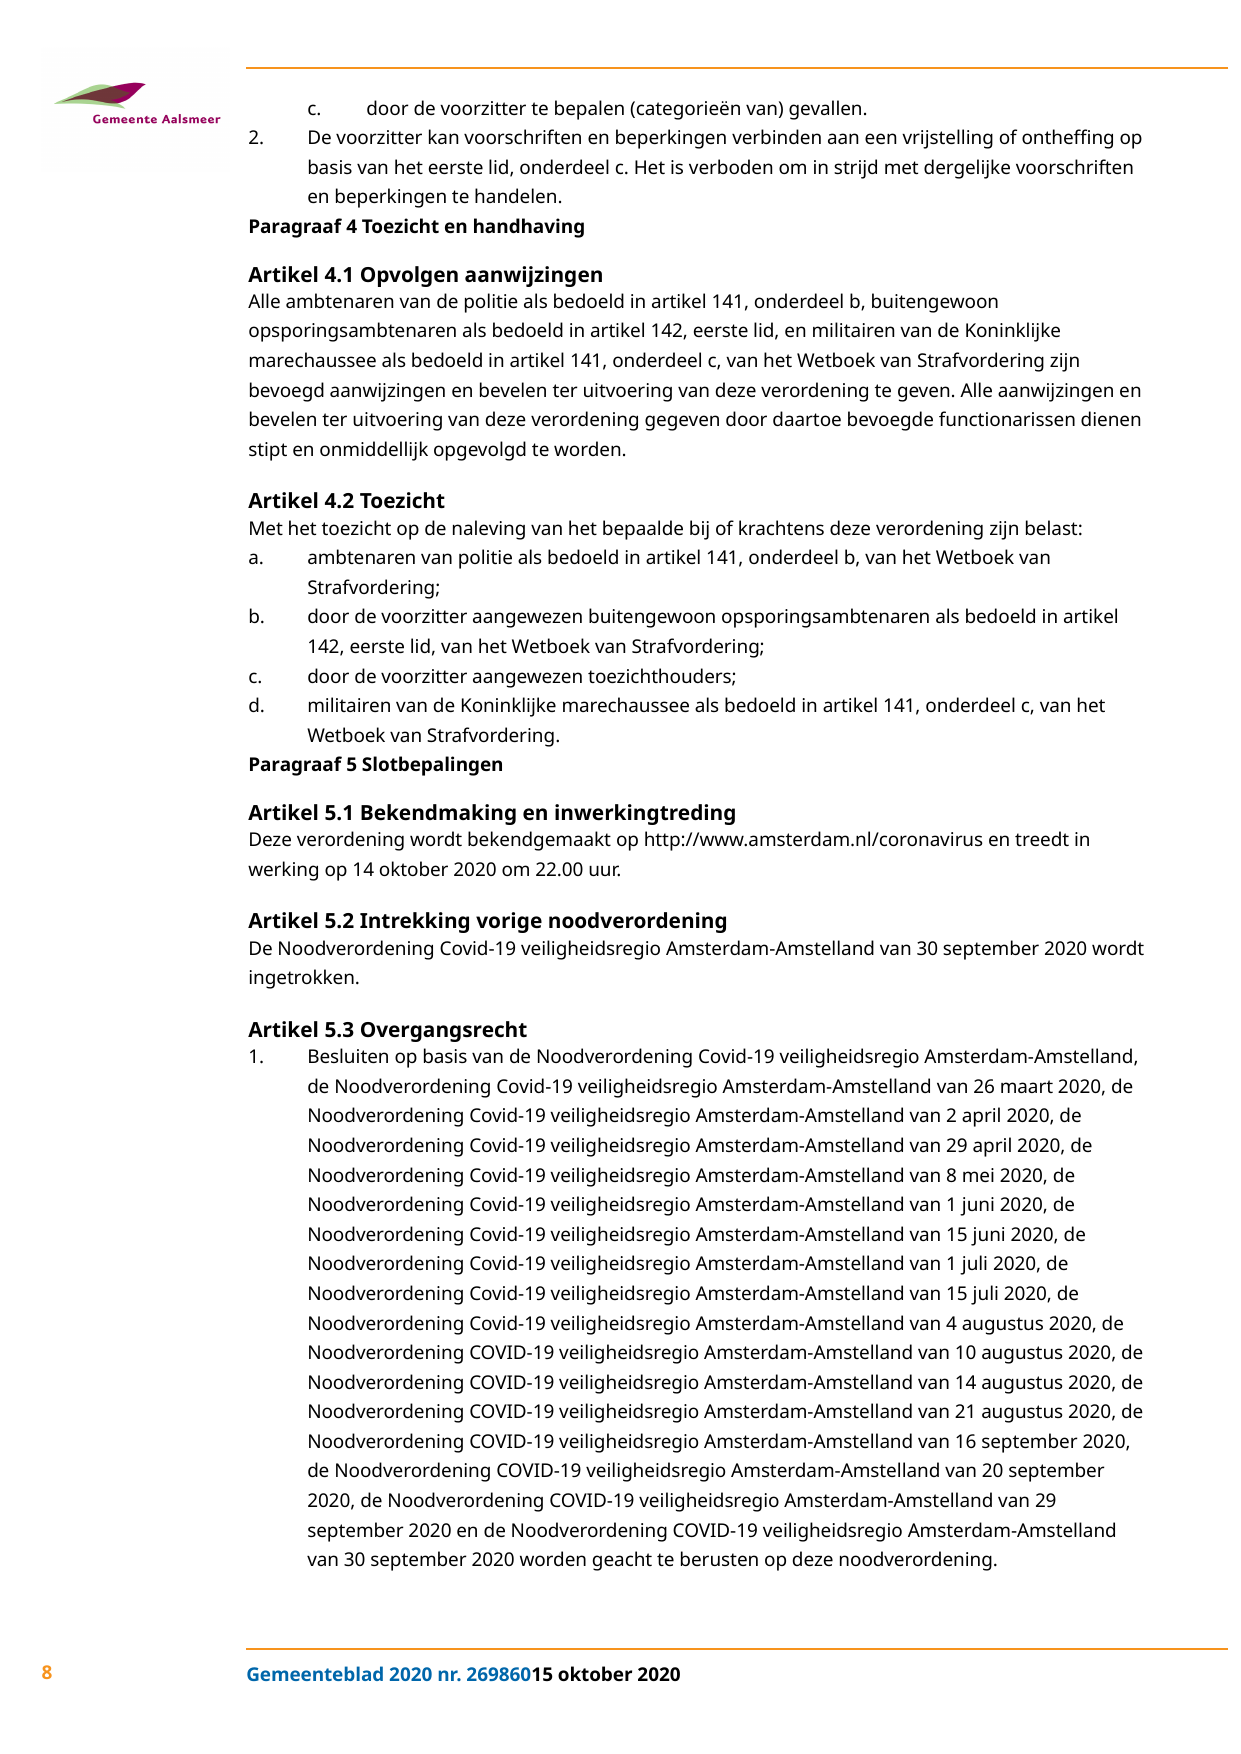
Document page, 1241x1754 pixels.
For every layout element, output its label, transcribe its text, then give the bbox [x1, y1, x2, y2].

text Artikel 4.1 Opvolgen aanwijzingen [248, 260, 1152, 288]
text Artikel 4.2 Toezicht [248, 486, 1152, 515]
text Deze verordening wordt bekendgemaakt op http://www.amsterdam.nl/coronavirus en treedt in werking op 14 oktober 2020 om 22.00 uur. [248, 827, 1152, 882]
text Artikel 5.3 Overgangsrecht [248, 1015, 1152, 1043]
text Artikel 5.2 Intrekking vorige noodverordening [248, 907, 1152, 935]
list door de voorzitter aangewezen toezichthouders; [248, 663, 1152, 688]
text Artikel 5.1 Bekendmaking en inwerkingtreding [248, 798, 1152, 827]
text Paragraaf 5 Slotbepalingen [248, 752, 1152, 777]
text Met het toezicht op de naleving van het bepaalde bij of krachtens deze verordening zijn belast: [248, 515, 1152, 541]
text Paragraaf 4 Toezicht en handhaving [248, 213, 1152, 239]
list ambtenaren van politie als bedoeld in artikel 141, onderdeel b, van het Wetboek van Strafvordering; [248, 544, 1152, 600]
picture [41, 47, 231, 172]
list militairen van de Koninklijke marechaussee als bedoeld in artikel 141, onderdeel c, van het Wetboek van Strafvordering. [248, 692, 1152, 748]
list door de voorzitter te bepalen (categorieën van) gevallen. [307, 95, 1152, 121]
text Alle ambtenaren van de politie als bedoeld in artikel 141, onderdeel b, buitengewoon opsporingsambtenaren als bedoeld in artikel 142, eerste lid, en militairen van de Koninklijke marechaussee als bedoeld in artikel 141, onderdeel c, van het Wetboek van Strafvordering zijn bevoegd aanwijzingen en bevelen ter uitvoering van deze verordening te geven. Alle aanwijzingen en bevelen ter uitvoering van deze verordening gegeven door daartoe bevoegde functionarissen dienen stipt en onmiddellijk opgevolgd te worden. [248, 288, 1152, 462]
text De Noodverordening Covid-19 veiligheidsregio Amsterdam-Amstelland van 30 september 2020 wordt ingetrokken. [248, 935, 1152, 990]
list De voorzitter kan voorschriften en beperkingen verbinden aan een vrijstelling of ontheffing op basis van het eerste lid, onderdeel c. Het is verboden om in strijd met dergelijke voorschriften en beperkingen te handelen. [248, 124, 1152, 209]
list door de voorzitter aangewezen buitengewoon opsporingsambtenaren als bedoeld in artikel 142, eerste lid, van het Wetboek van Strafvordering; [248, 604, 1152, 659]
list Besluiten op basis van de Noodverordening Covid-19 veiligheidsregio Amsterdam-Amstelland, de Noodverordening Covid-19 veiligheidsregio Amsterdam-Amstelland van 26 maart 2020, de Noodverordening Covid-19 veiligheidsregio Amsterdam-Amstelland van 2 april 2020, de Noodverordening Covid-19 veiligheidsregio Amsterdam-Amstelland van 29 april 2020, de Noodverordening Covid-19 veiligheidsregio Amsterdam-Amstelland van 8 mei 2020, de Noodverordening Covid-19 veiligheidsregio Amsterdam-Amstelland van 1 juni 2020, de Noodverordening Covid-19 veiligheidsregio Amsterdam-Amstelland van 15 juni 2020, de Noodverordening Covid-19 veiligheidsregio Amsterdam-Amstelland van 1 juli 2020, de Noodverordening Covid-19 veiligheidsregio Amsterdam-Amstelland van 15 juli 2020, de Noodverordening Covid-19 veiligheidsregio Amsterdam-Amstelland van 4 augustus 2020, de Noodverordening COVID-19 veiligheidsregio Amsterdam-Amstelland van 10 augustus 2020, de Noodverordening COVID-19 veiligheidsregio Amsterdam-Amstelland van 14 augustus 2020, de Noodverordening COVID-19 veiligheidsregio Amsterdam-Amstelland van 21 augustus 2020, de Noodverordening COVID-19 veiligheidsregio Amsterdam-Amstelland van 16 september 2020, de Noodverordening COVID-19 veiligheidsregio Amsterdam-Amstelland van 20 september 2020, de Noodverordening COVID-19 veiligheidsregio Amsterdam-Amstelland van 29 september 2020 en de Noodverordening COVID-19 veiligheidsregio Amsterdam-Amstelland van 30 september 2020 worden geacht te berusten op deze noodverordening. [248, 1043, 1152, 1572]
